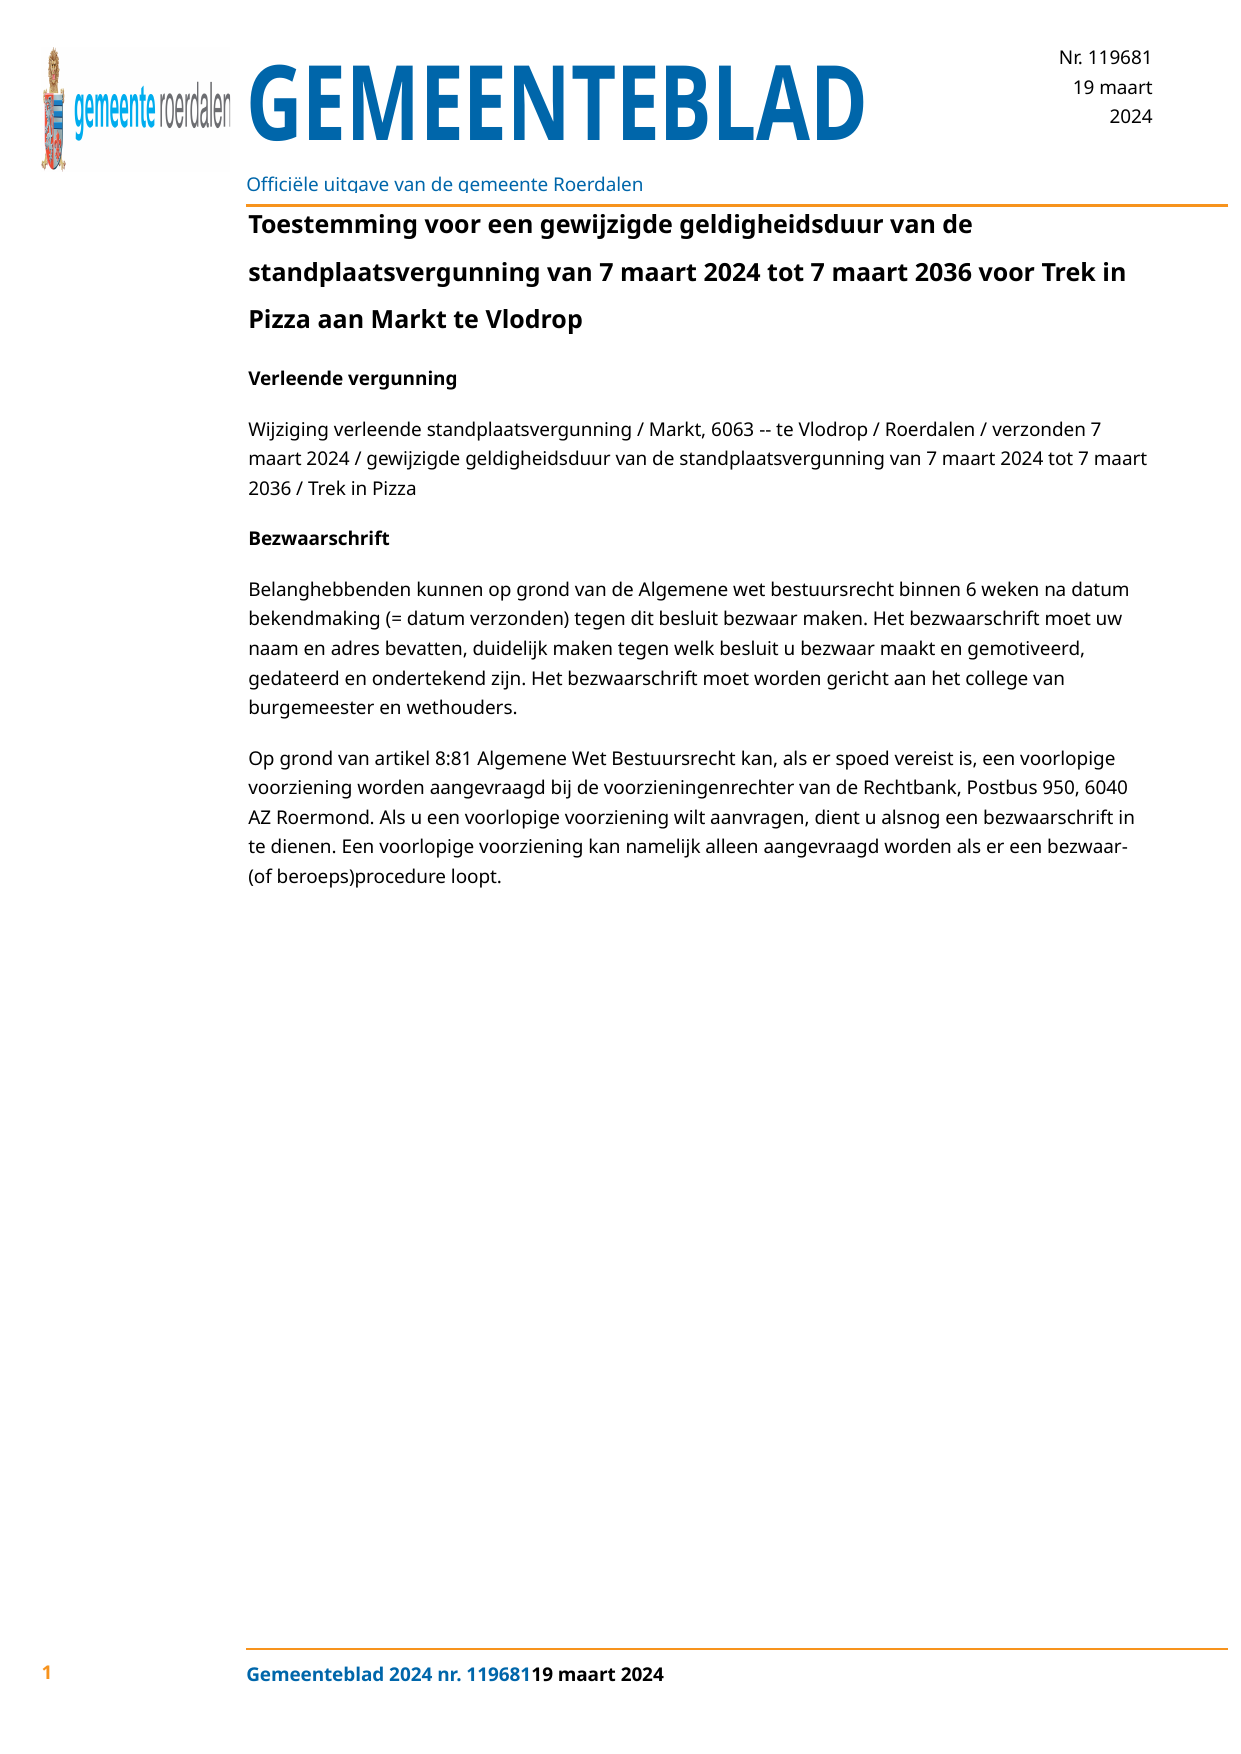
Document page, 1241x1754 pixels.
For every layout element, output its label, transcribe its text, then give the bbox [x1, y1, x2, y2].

text Verleende vergunning [248, 366, 1152, 391]
picture [41, 47, 231, 172]
text Wijziging verleende standplaatsvergunning / Markt, 6063 -- te Vlodrop / Roerdalen / verzonden 7 maart 2024 / gewijzigde geldigheidsduur van de standplaatsvergunning van 7 maart 2024 tot 7 maart 2036 / Trek in Pizza [248, 416, 1152, 501]
text Belanghebbenden kunnen op grond van de Algemene wet bestuursrecht binnen 6 weken na datum bekendmaking (= datum verzonden) tegen dit besluit bezwaar maken. Het bezwaarschrift moet uw naam en adres bevatten, duidelijk maken tegen welk besluit u bezwaar maakt en gemotiveerd, gedateerd en ondertekend zijn. Het bezwaarschrift moet worden gericht aan het college van burgemeester en wethouders. [248, 576, 1152, 720]
text Op grond van artikel 8:81 Algemene Wet Bestuursrecht kan, als er spoed vereist is, een voorlopige voorziening worden aangevraagd bij de voorzieningenrechter van de Rechtbank, Postbus 950, 6040 AZ Roermond. Als u een voorlopige voorziening wilt aanvragen, dient u alsnog een bezwaarschrift in te dienen. Een voorlopige voorziening kan namelijk alleen aangevraagd worden als er een bezwaar- (of beroeps)procedure loopt. [248, 745, 1152, 889]
text Bezwaarschrift [248, 526, 1152, 551]
text Toestemming voor een gewijzigde geldigheidsduur van de standplaatsvergunning van 7 maart 2024 tot 7 maart 2036 voor Trek in Pizza aan Markt te Vlodrop [248, 207, 1152, 336]
